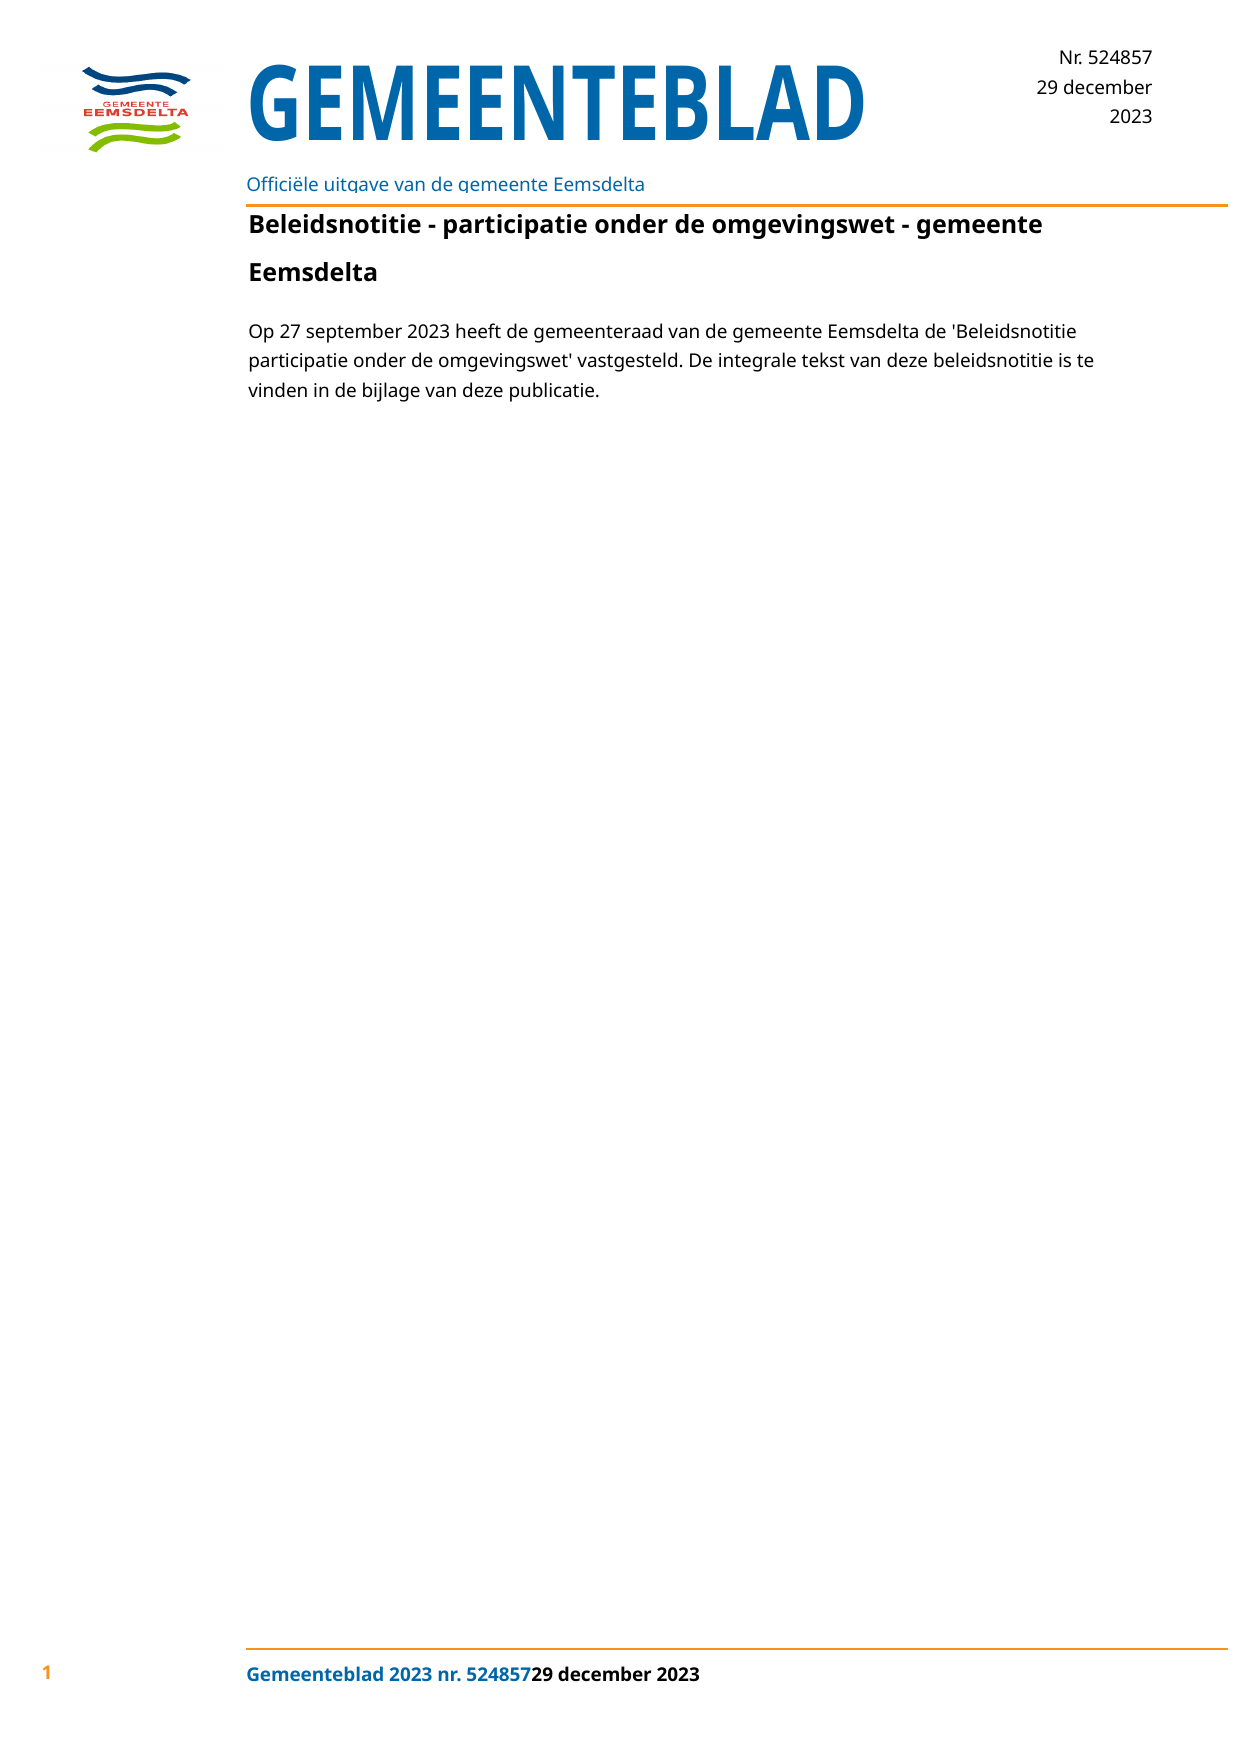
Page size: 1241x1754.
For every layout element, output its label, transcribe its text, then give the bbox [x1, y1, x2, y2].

picture [41, 47, 231, 172]
text Beleidsnotitie - participatie onder de omgevingswet - gemeente Eemsdelta [248, 207, 1152, 288]
text Op 27 september 2023 heeft de gemeenteraad van de gemeente Eemsdelta de 'Beleidsnotitie participatie onder de omgevingswet' vastgesteld. De integrale tekst van deze beleidsnotitie is te vinden in de bijlage van deze publicatie. [248, 318, 1152, 403]
